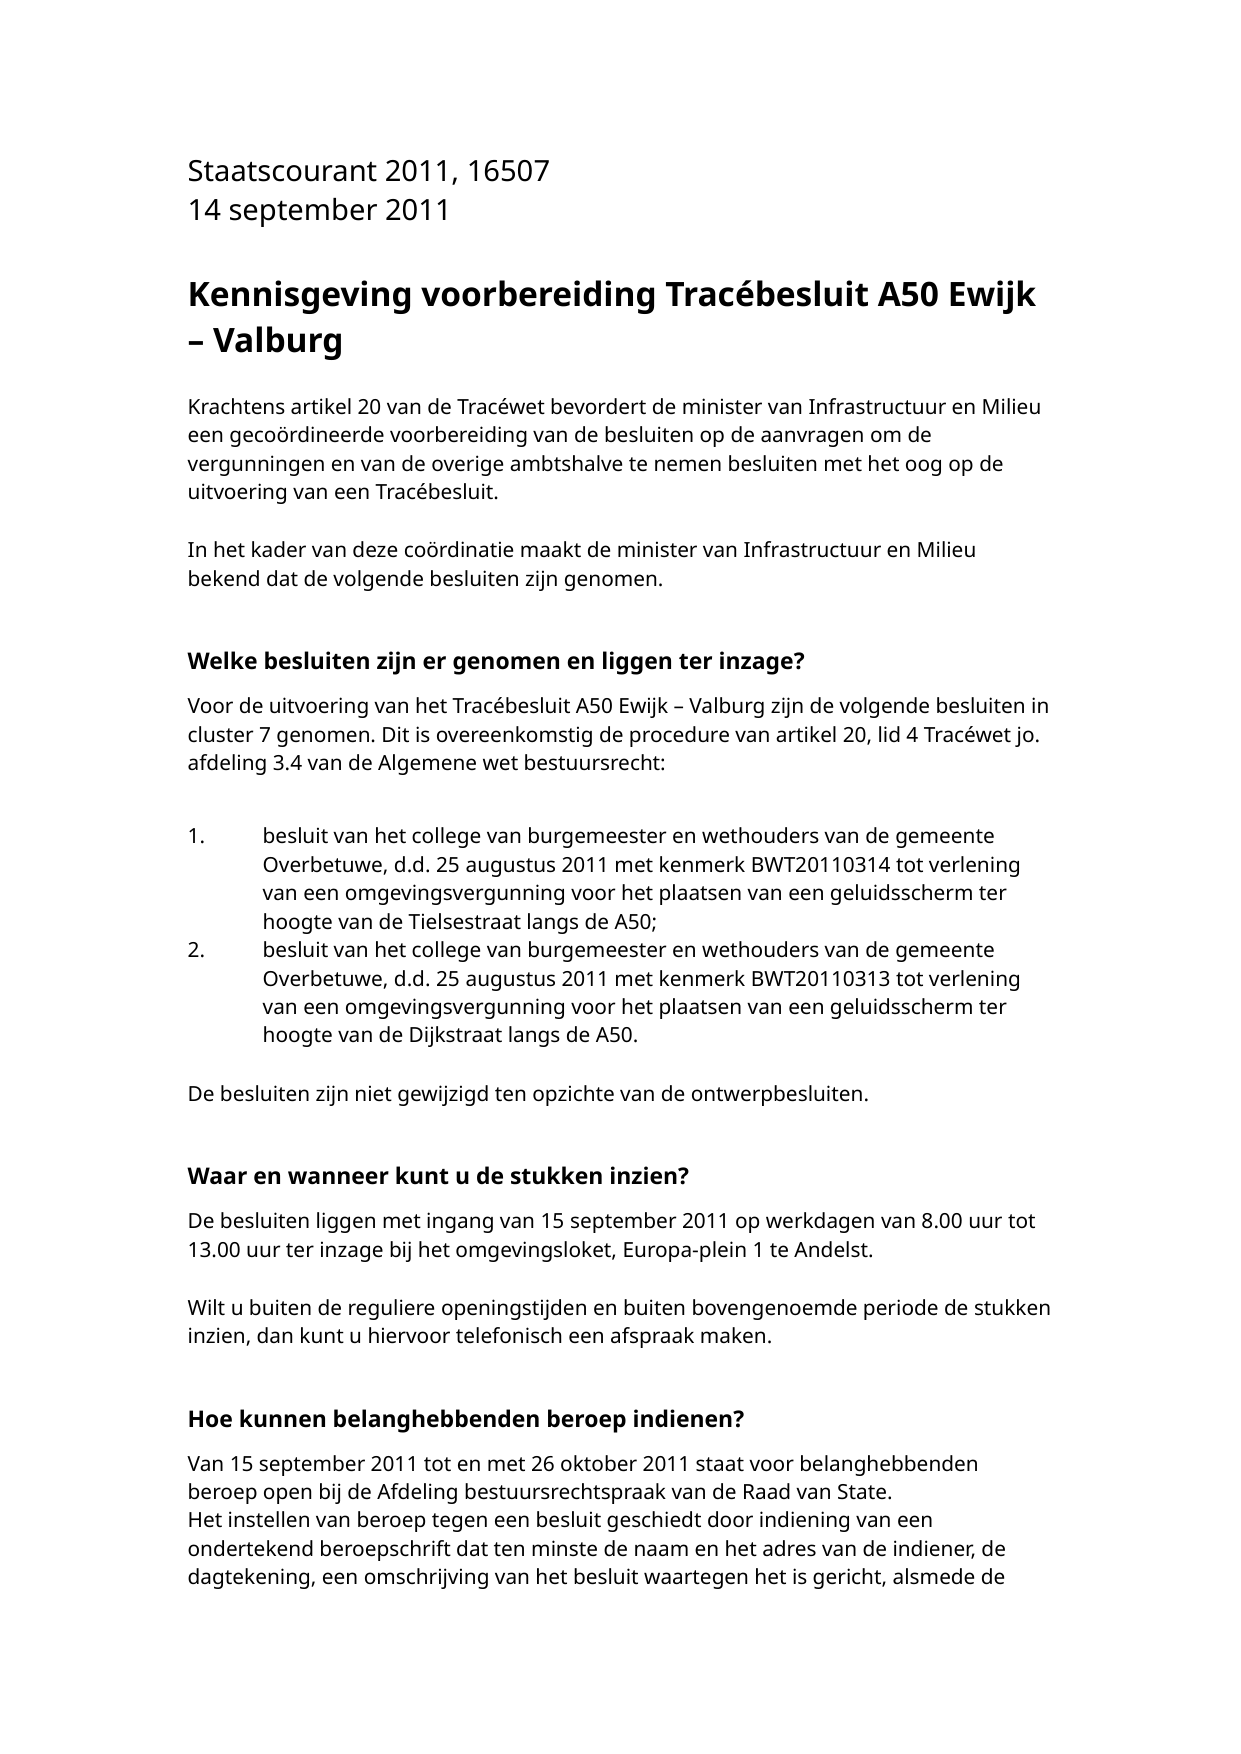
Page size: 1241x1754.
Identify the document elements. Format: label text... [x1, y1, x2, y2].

text Voor de uitvoering van het Tracébesluit A50 Ewijk – Valburg zijn de volgende besluiten in cluster 7 genomen. Dit is overeenkomstig de procedure van artikel 20, lid 4 Tracéwet jo. afdeling 3.4 van de Algemene wet bestuursrecht: [187, 691, 1053, 777]
subtitle Kennisgeving voorbereiding Tracébesluit A50 Ewijk – Valburg [187, 271, 1053, 362]
text De besluiten liggen met ingang van 15 september 2011 op werkdagen van 8.00 uur tot 13.00 uur ter inzage bij het omgevingsloket, Europa-plein 1 te Andelst. [187, 1206, 1053, 1263]
text Het instellen van beroep tegen een besluit geschiedt door indiening van een ondertekend beroepschrift dat ten minste de naam en het adres van de indiener, de dagtekening, een omschrijving van het besluit waartegen het is gericht, alsmede de [187, 1506, 1053, 1591]
subtitle Welke besluiten zijn er genomen en liggen ter inzage? [187, 645, 1053, 676]
subtitle Hoe kunnen belanghebbenden beroep indienen? [187, 1402, 1053, 1434]
text De besluiten zijn niet gewijzigd ten opzichte van de ontwerpbesluiten. [187, 1079, 1053, 1107]
text Wilt u buiten de reguliere openingstijden en buiten bovengenoemde periode de stukken inzien, dan kunt u hiervoor telefonisch een afspraak maken. [187, 1293, 1053, 1350]
list besluit van het college van burgemeester en wethouders van de gemeente Overbetuwe, d.d. 25 augustus 2011 met kenmerk BWT20110314 tot verlening van een omgevingsvergunning voor het plaatsen van een geluidsscherm ter hoogte van de Tielsestraat langs de A50; [187, 822, 1053, 935]
text Van 15 september 2011 tot en met 26 oktober 2011 staat voor belanghebbenden beroep open bij de Afdeling bestuursrechtspraak van de Raad van State. [187, 1449, 1053, 1506]
subtitle Waar en wanneer kunt u de stukken inzien? [187, 1160, 1053, 1191]
text Krachtens artikel 20 van de Tracéwet bevordert de minister van Infrastructuur en Milieu een gecoördineerde voorbereiding van de besluiten op de aanvragen om de vergunningen en van de overige ambtshalve te nemen besluiten met het oog op de uitvoering van een Tracébesluit. [187, 392, 1053, 506]
list besluit van het college van burgemeester en wethouders van de gemeente Overbetuwe, d.d. 25 augustus 2011 met kenmerk BWT20110313 tot verlening van een omgevingsvergunning voor het plaatsen van een geluidsscherm ter hoogte van de Dijkstraat langs de A50. [187, 935, 1053, 1049]
text Staatscourant 2011, 16507 [187, 150, 1053, 190]
text 14 september 2011 [187, 190, 1053, 229]
text In het kader van deze coördinatie maakt de minister van Infrastructuur en Milieu bekend dat de volgende besluiten zijn genomen. [187, 536, 1053, 592]
